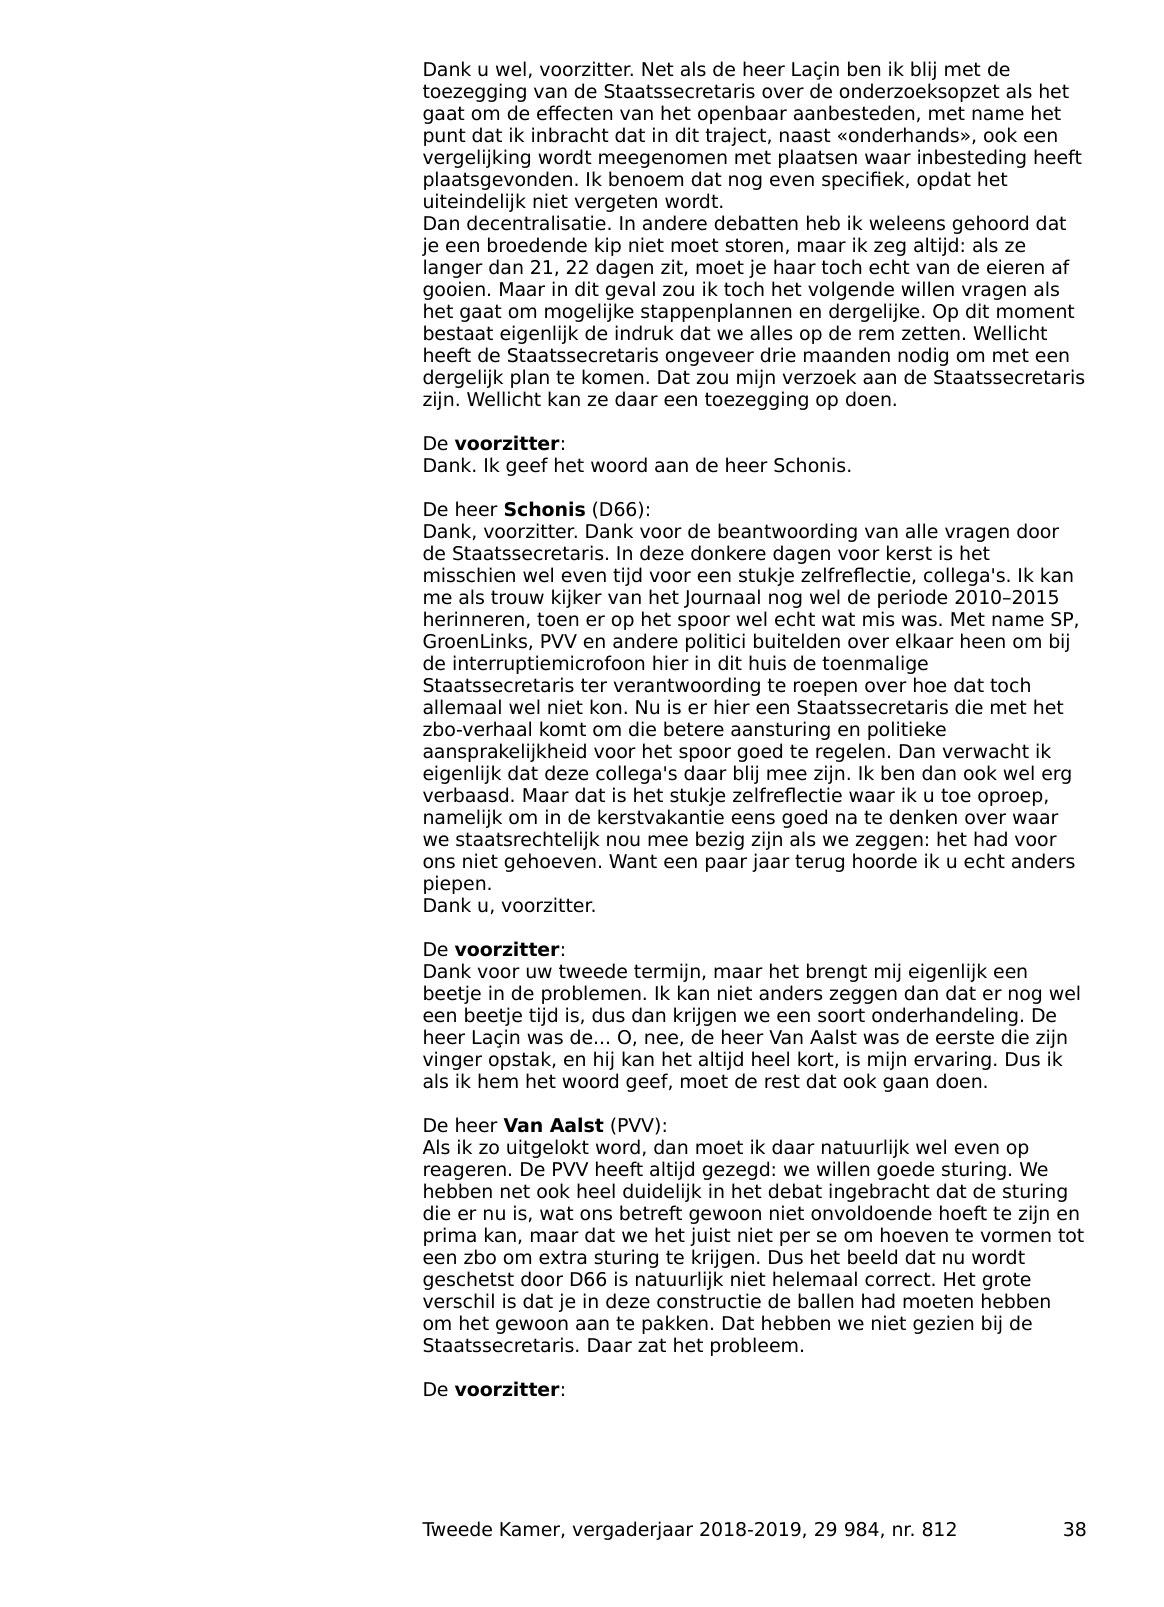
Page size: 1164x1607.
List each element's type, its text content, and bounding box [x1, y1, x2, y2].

text Dank. Ik geef het woord aan de heer Schonis. [422, 455, 1087, 477]
text De heer Schonis (D66): [422, 499, 1087, 521]
text De voorzitter: [422, 433, 1087, 455]
text De voorzitter: [422, 939, 1087, 961]
text De heer Van Aalst (PVV): [422, 1115, 1087, 1137]
text Dank voor uw tweede termijn, maar het brengt mij eigenlijk een beetje in de problemen. Ik kan niet anders zeggen dan dat er nog wel een beetje tijd is, dus dan krijgen we een soort onderhandeling. De heer Laçin was de... O, nee, de heer Van Aalst was de eerste die zijn vinger opstak, en hij kan het altijd heel kort, is mijn ervaring. Dus ik als ik hem het woord geef, moet de rest dat ook gaan doen. [422, 961, 1087, 1093]
text Dank u wel, voorzitter. Net als de heer Laçin ben ik blij met de toezegging van de Staatssecretaris over de onderzoeksopzet als het gaat om de effecten van het openbaar aanbesteden, met name het punt dat ik inbracht dat in dit traject, naast «onderhands», ook een vergelijking wordt meegenomen met plaatsen waar inbesteding heeft plaatsgevonden. Ik benoem dat nog even specifiek, opdat het uiteindelijk niet vergeten wordt. [422, 59, 1087, 213]
text Dank u, voorzitter. [422, 895, 1087, 917]
text Als ik zo uitgelokt word, dan moet ik daar natuurlijk wel even op reageren. De PVV heeft altijd gezegd: we willen goede sturing. We hebben net ook heel duidelijk in het debat ingebracht dat de sturing die er nu is, wat ons betreft gewoon niet onvoldoende hoeft te zijn en prima kan, maar dat we het juist niet per se om hoeven te vormen tot een zbo om extra sturing te krijgen. Dus het beeld dat nu wordt geschetst door D66 is natuurlijk niet helemaal correct. Het grote verschil is dat je in deze constructie de ballen had moeten hebben om het gewoon aan te pakken. Dat hebben we niet gezien bij de Staatssecretaris. Daar zat het probleem. [422, 1137, 1087, 1357]
text Dan decentralisatie. In andere debatten heb ik weleens gehoord dat je een broedende kip niet moet storen, maar ik zeg altijd: als ze langer dan 21, 22 dagen zit, moet je haar toch echt van de eieren af gooien. Maar in dit geval zou ik toch het volgende willen vragen als het gaat om mogelijke stappenplannen en dergelijke. Op dit moment bestaat eigenlijk de indruk dat we alles op de rem zetten. Wellicht heeft de Staatssecretaris ongeveer drie maanden nodig om met een dergelijk plan te komen. Dat zou mijn verzoek aan de Staatssecretaris zijn. Wellicht kan ze daar een toezegging op doen. [422, 213, 1087, 411]
text De voorzitter: [422, 1379, 1087, 1401]
text Dank, voorzitter. Dank voor de beantwoording van alle vragen door de Staatssecretaris. In deze donkere dagen voor kerst is het misschien wel even tijd voor een stukje zelfreflectie, collega's. Ik kan me als trouw kijker van het Journaal nog wel de periode 2010–2015 herinneren, toen er op het spoor wel echt wat mis was. Met name SP, GroenLinks, PVV en andere politici buitelden over elkaar heen om bij de interruptiemicrofoon hier in dit huis de toenmalige Staatssecretaris ter verantwoording te roepen over hoe dat toch allemaal wel niet kon. Nu is er hier een Staatssecretaris die met het zbo-verhaal komt om die betere aansturing en politieke aansprakelijkheid voor het spoor goed te regelen. Dan verwacht ik eigenlijk dat deze collega's daar blij mee zijn. Ik ben dan ook wel erg verbaasd. Maar dat is het stukje zelfreflectie waar ik u toe oproep, namelijk om in de kerstvakantie eens goed na te denken over waar we staatsrechtelijk nou mee bezig zijn als we zeggen: het had voor ons niet gehoeven. Want een paar jaar terug hoorde ik u echt anders piepen. [422, 521, 1087, 895]
